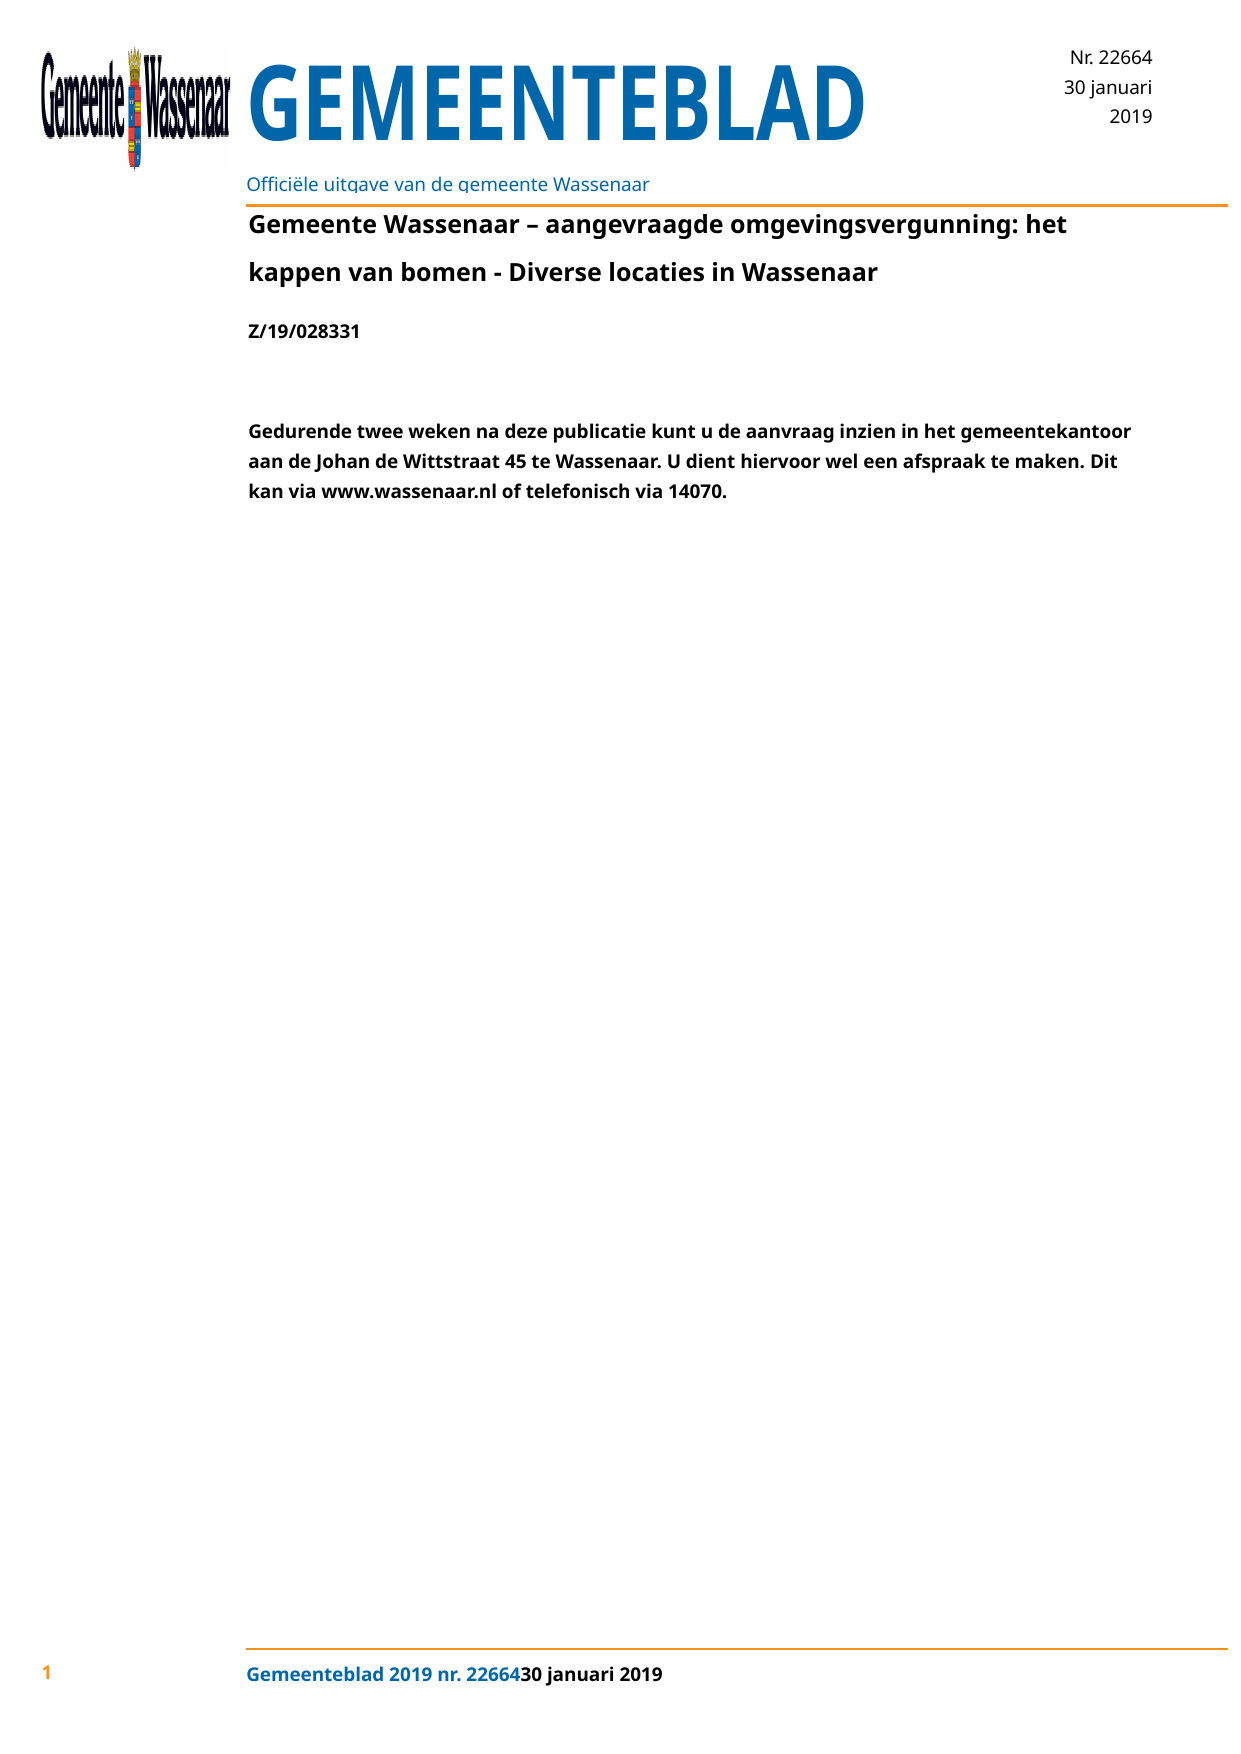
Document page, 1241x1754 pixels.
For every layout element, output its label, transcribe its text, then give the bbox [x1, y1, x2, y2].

text Gemeente Wassenaar – aangevraagde omgevingsvergunning: het kappen van bomen - Diverse locaties in Wassenaar [248, 207, 1152, 288]
picture [41, 47, 231, 172]
text Gedurende twee weken na deze publicatie kunt u de aanvraag inzien in het gemeentekantoor aan de Johan de Wittstraat 45 te Wassenaar. U dient hiervoor wel een afspraak te maken. Dit kan via www.wassenaar.nl of telefonisch via 14070. [248, 419, 1152, 504]
text Z/19/028331 [248, 318, 1152, 344]
